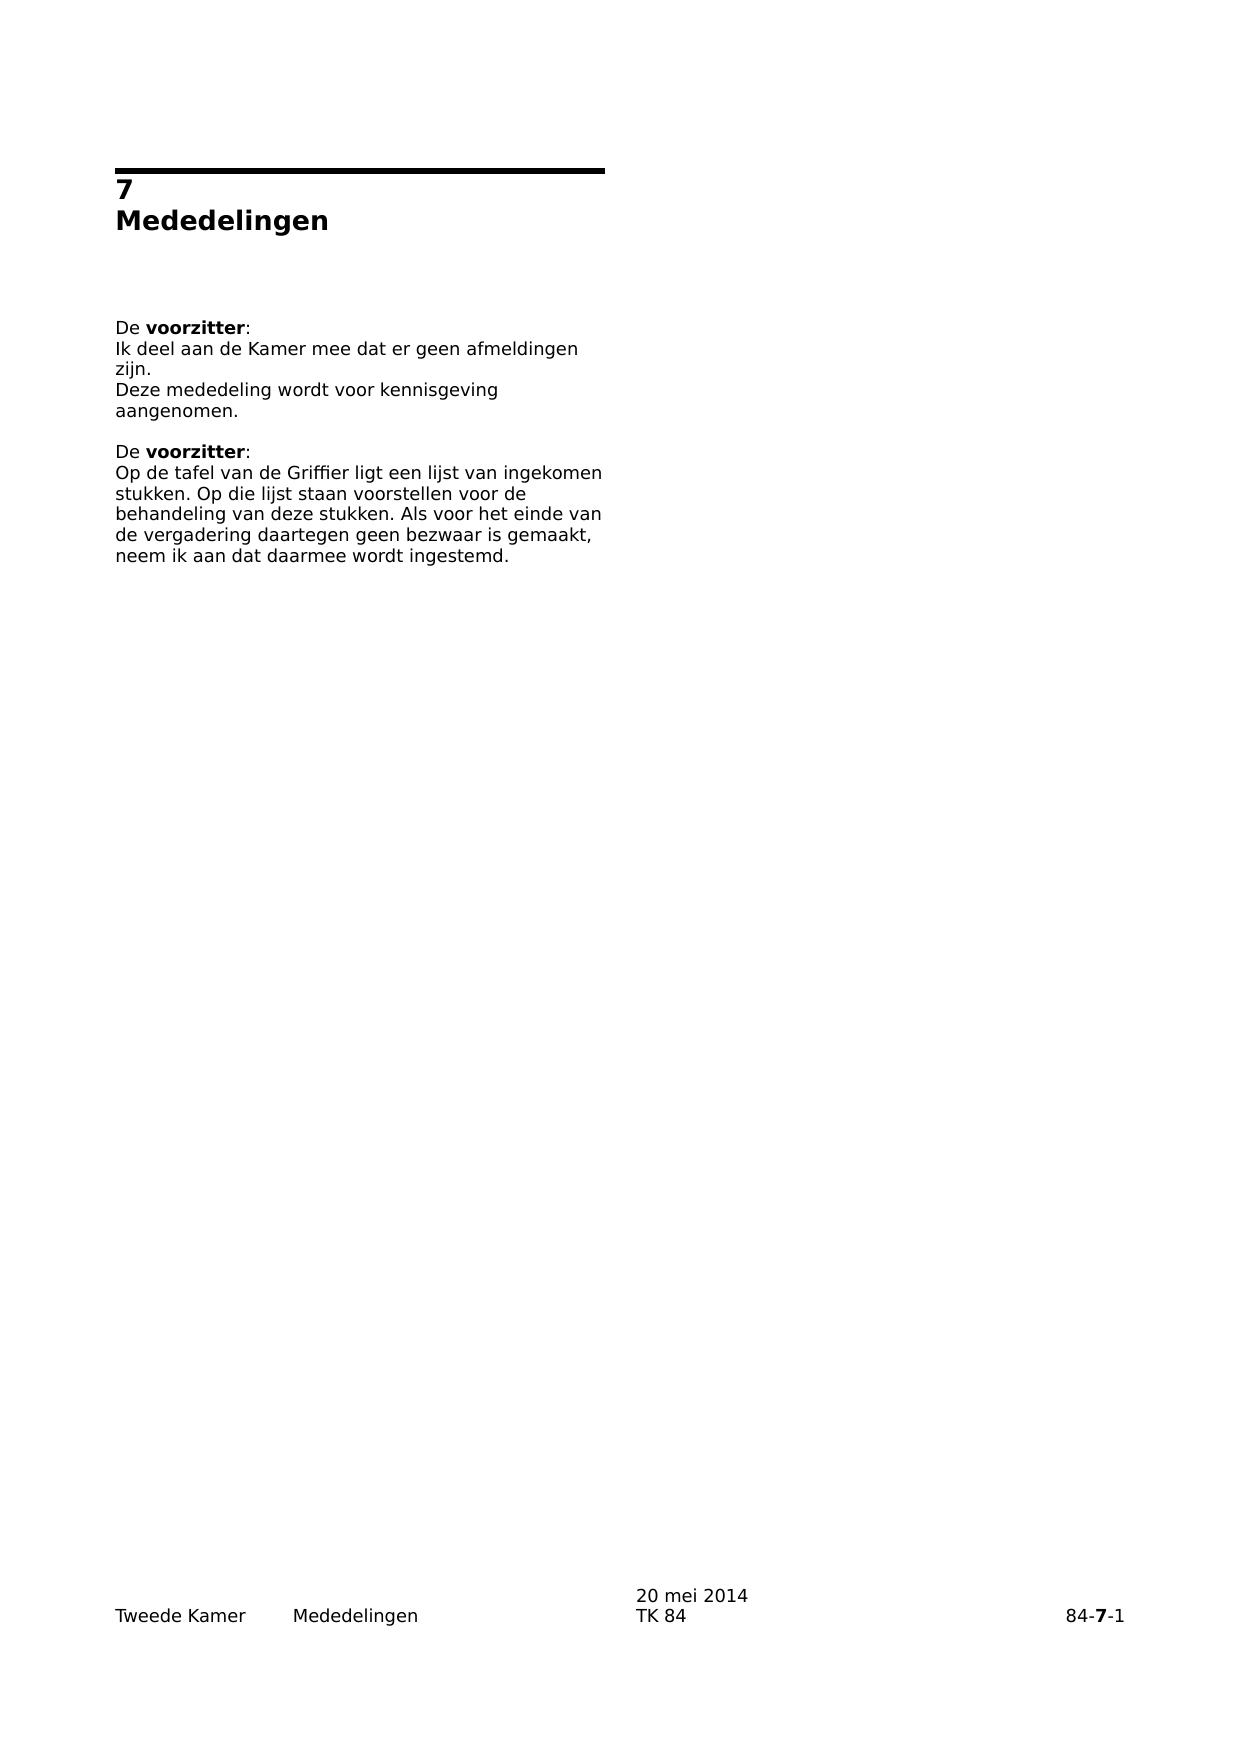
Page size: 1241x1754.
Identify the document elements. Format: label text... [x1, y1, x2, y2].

text Ik deel aan de Kamer mee dat er geen afmeldingen zijn. [115, 338, 605, 380]
text Op de tafel van de Griffier ligt een lijst van ingekomen stukken. Op die lijst staan voorstellen voor de behandeling van deze stukken. Als voor het einde van de vergadering daartegen geen bezwaar is gemaakt, neem ik aan dat daarmee wordt ingestemd. [115, 462, 605, 567]
text De voorzitter: [115, 442, 605, 462]
title 7 Mededelingen [115, 174, 605, 237]
text De voorzitter: [115, 318, 605, 338]
text Deze mededeling wordt voor kennisgeving aangenomen. [115, 380, 605, 422]
